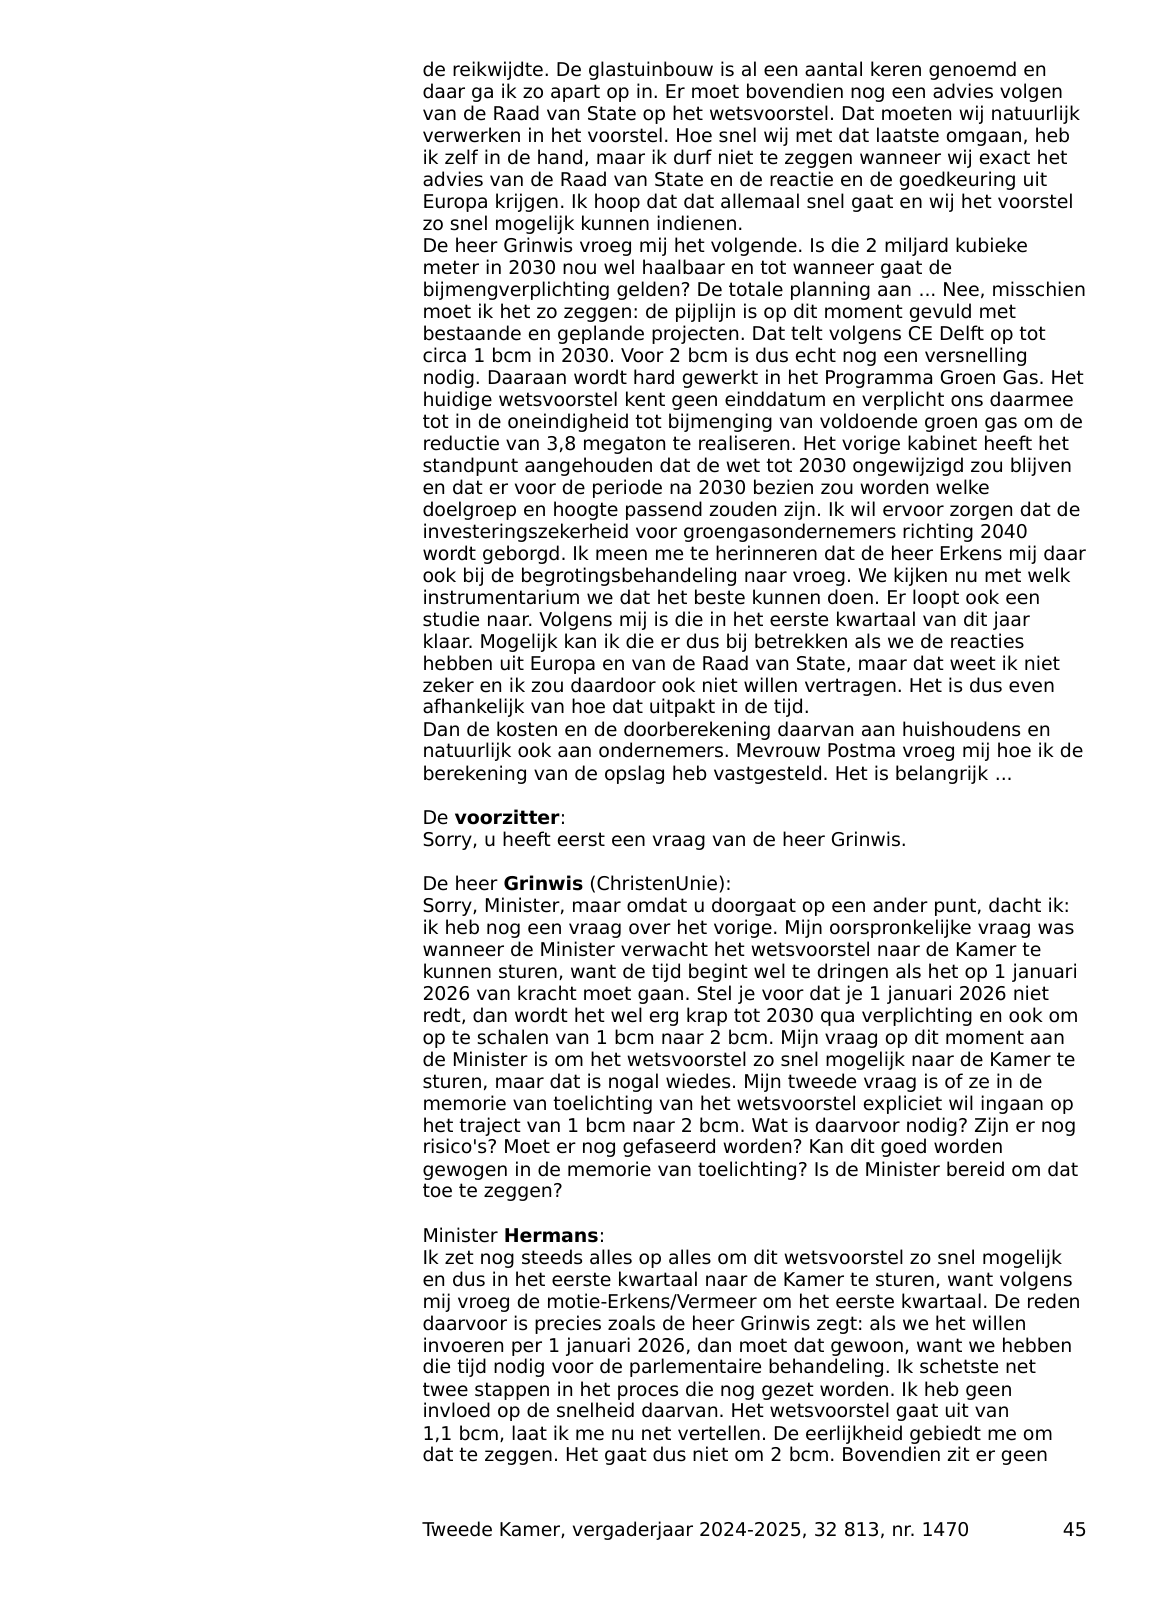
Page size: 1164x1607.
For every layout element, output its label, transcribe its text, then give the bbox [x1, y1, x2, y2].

text De heer Grinwis vroeg mij het volgende. Is die 2 miljard kubieke meter in 2030 nou wel haalbaar en tot wanneer gaat de bijmengverplichting gelden? De totale planning aan ... Nee, misschien moet ik het zo zeggen: de pijplijn is op dit moment gevuld met bestaande en geplande projecten. Dat telt volgens CE Delft op tot circa 1 bcm in 2030. Voor 2 bcm is dus echt nog een versnelling nodig. Daaraan wordt hard gewerkt in het Programma Groen Gas. Het huidige wetsvoorstel kent geen einddatum en verplicht ons daarmee tot in de oneindigheid tot bijmenging van voldoende groen gas om de reductie van 3,8 megaton te realiseren. Het vorige kabinet heeft het standpunt aangehouden dat de wet tot 2030 ongewijzigd zou blijven en dat er voor de periode na 2030 bezien zou worden welke doelgroep en hoogte passend zouden zijn. Ik wil ervoor zorgen dat de investeringszekerheid voor groengasondernemers richting 2040 wordt geborgd. Ik meen me te herinneren dat de heer Erkens mij daar ook bij de begrotingsbehandeling naar vroeg. We kijken nu met welk instrumentarium we dat het beste kunnen doen. Er loopt ook een studie naar. Volgens mij is die in het eerste kwartaal van dit jaar klaar. Mogelijk kan ik die er dus bij betrekken als we de reacties hebben uit Europa en van de Raad van State, maar dat weet ik niet zeker en ik zou daardoor ook niet willen vertragen. Het is dus even afhankelijk van hoe dat uitpakt in de tijd. [422, 235, 1087, 718]
text Minister Hermans: [422, 1224, 1087, 1247]
text Ik zet nog steeds alles op alles om dit wetsvoorstel zo snel mogelijk en dus in het eerste kwartaal naar de Kamer te sturen, want volgens mij vroeg de motie-Erkens/Vermeer om het eerste kwartaal. De reden daarvoor is precies zoals de heer Grinwis zegt: als we het willen invoeren per 1 januari 2026, dan moet dat gewoon, want we hebben die tijd nodig voor de parlementaire behandeling. Ik schetste net twee stappen in het proces die nog gezet worden. Ik heb geen invloed op de snelheid daarvan. Het wetsvoorstel gaat uit van 1,1 bcm, laat ik me nu net vertellen. De eerlijkheid gebiedt me om dat te zeggen. Het gaat dus niet om 2 bcm. Bovendien zit er geen [422, 1247, 1087, 1466]
text De heer Grinwis (ChristenUnie): [422, 873, 1087, 895]
text de reikwijdte. De glastuinbouw is al een aantal keren genoemd en daar ga ik zo apart op in. Er moet bovendien nog een advies volgen van de Raad van State op het wetsvoorstel. Dat moeten wij natuurlijk verwerken in het voorstel. Hoe snel wij met dat laatste omgaan, heb ik zelf in de hand, maar ik durf niet te zeggen wanneer wij exact het advies van de Raad van State en de reactie en de goedkeuring uit Europa krijgen. Ik hoop dat dat allemaal snel gaat en wij het voorstel zo snel mogelijk kunnen indienen. [422, 59, 1087, 235]
text Dan de kosten en de doorberekening daarvan aan huishoudens en natuurlijk ook aan ondernemers. Mevrouw Postma vroeg mij hoe ik de berekening van de opslag heb vastgesteld. Het is belangrijk ... [422, 718, 1087, 784]
text Sorry, Minister, maar omdat u doorgaat op een ander punt, dacht ik: ik heb nog een vraag over het vorige. Mijn oorspronkelijke vraag was wanneer de Minister verwacht het wetsvoorstel naar de Kamer te kunnen sturen, want de tijd begint wel te dringen als het op 1 januari 2026 van kracht moet gaan. Stel je voor dat je 1 januari 2026 niet redt, dan wordt het wel erg krap tot 2030 qua verplichting en ook om op te schalen van 1 bcm naar 2 bcm. Mijn vraag op dit moment aan de Minister is om het wetsvoorstel zo snel mogelijk naar de Kamer te sturen, maar dat is nogal wiedes. Mijn tweede vraag is of ze in de memorie van toelichting van het wetsvoorstel expliciet wil ingaan op het traject van 1 bcm naar 2 bcm. Wat is daarvoor nodig? Zijn er nog risico's? Moet er nog gefaseerd worden? Kan dit goed worden gewogen in de memorie van toelichting? Is de Minister bereid om dat toe te zeggen? [422, 895, 1087, 1202]
text De voorzitter: [422, 807, 1087, 828]
text Sorry, u heeft eerst een vraag van de heer Grinwis. [422, 828, 1087, 851]
